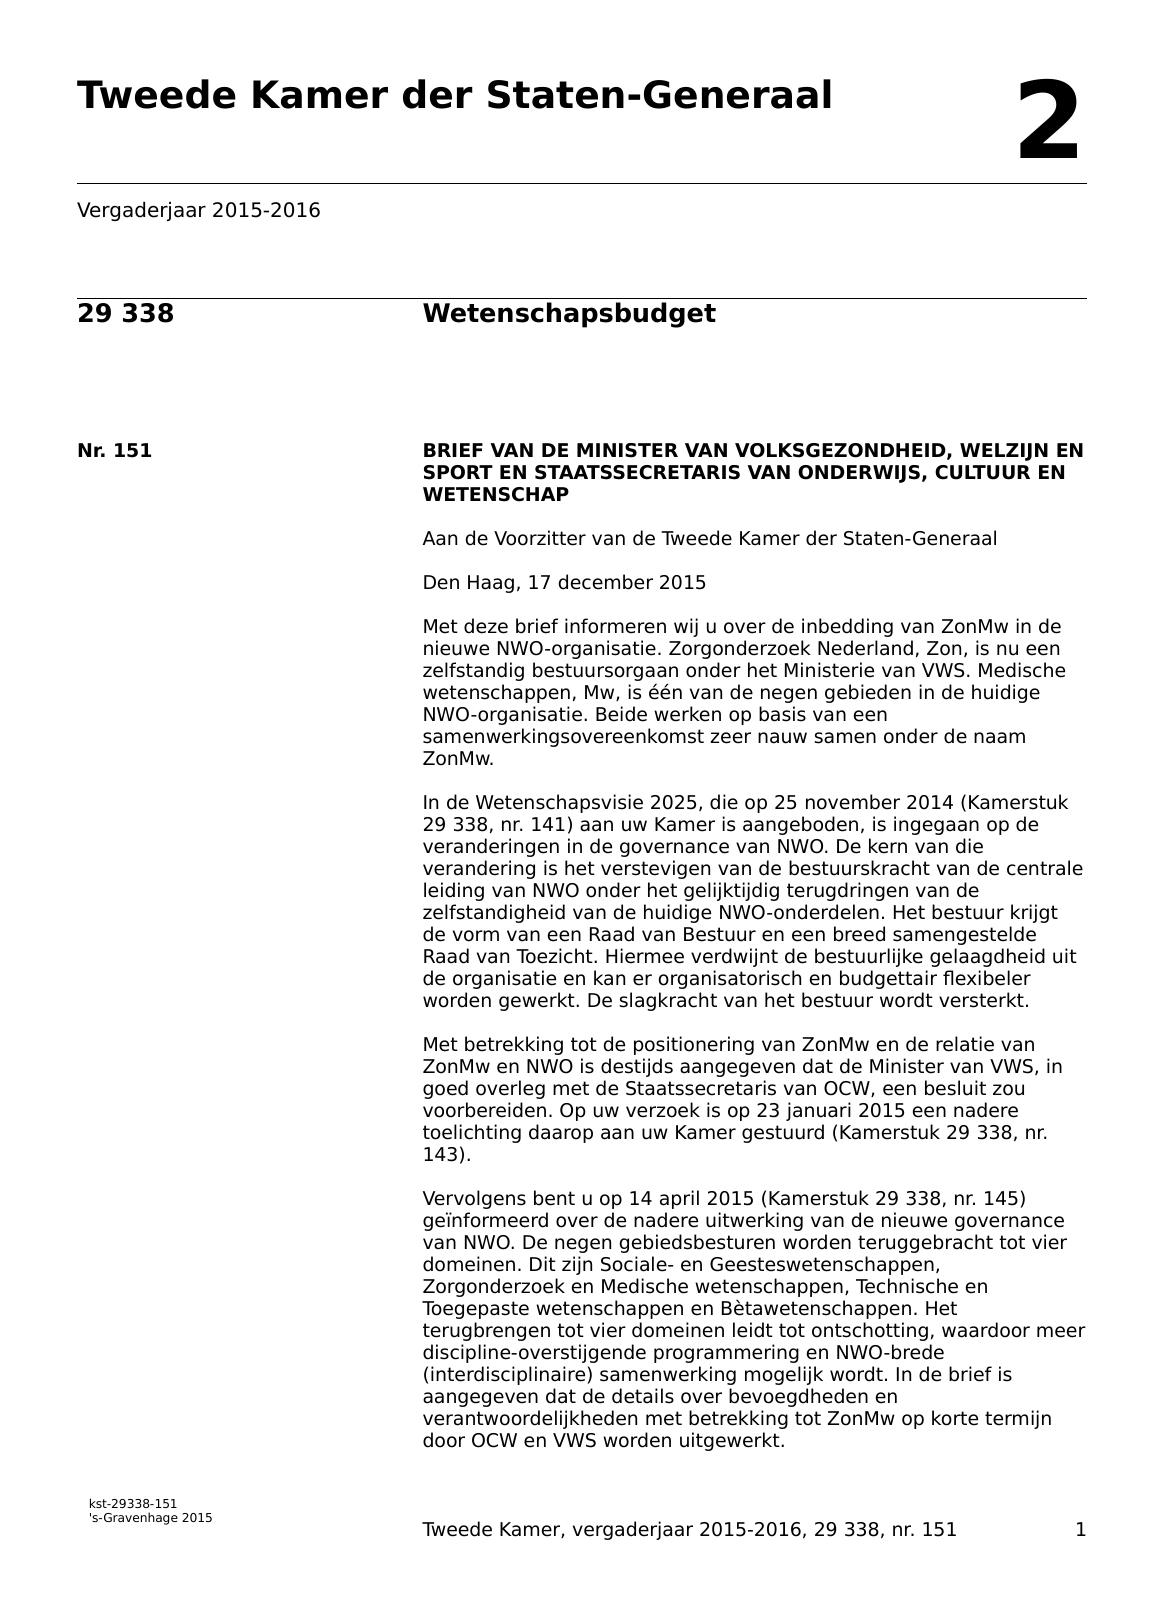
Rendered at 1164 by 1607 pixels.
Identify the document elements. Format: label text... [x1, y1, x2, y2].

text Aan de Voorzitter van de Tweede Kamer der Staten-Generaal [422, 528, 1087, 550]
text In de Wetenschapsvisie 2025, die op 25 november 2014 (Kamerstuk 29 338, nr. 141) aan uw Kamer is aangeboden, is ingegaan op de veranderingen in de governance van NWO. De kern van die verandering is het verstevigen van de bestuurskracht van de centrale leiding van NWO onder het gelijktijdig terugdringen van de zelfstandigheid van de huidige NWO-onderdelen. Het bestuur krijgt de vorm van een Raad van Bestuur en een breed samengestelde Raad van Toezicht. Hiermee verdwijnt de bestuurlijke gelaagdheid uit de organisatie en kan er organisatorisch en budgettair flexibeler worden gewerkt. De slagkracht van het bestuur wordt versterkt. [422, 792, 1087, 1012]
table_header Tweede Kamer der Staten-Generaal [77, 59, 886, 183]
table_header 2 [886, 59, 1087, 183]
text Met deze brief informeren wij u over de inbedding van ZonMw in de nieuwe NWO-organisatie. Zorgonderzoek Nederland, Zon, is nu een zelfstandig bestuursorgaan onder het Ministerie van VWS. Medische wetenschappen, Mw, is één van de negen gebieden in de huidige NWO-organisatie. Beide werken op basis van een samenwerkingsovereenkomst zeer nauw samen onder de naam ZonMw. [422, 616, 1087, 770]
subtitle Nr. 151 BRIEF VAN DE MINISTER VAN VOLKSGEZONDHEID, WELZIJN EN SPORT EN STAATSSECRETARIS VAN ONDERWIJS, CULTUUR EN WETENSCHAP [77, 440, 1087, 506]
table_cell Vergaderjaar 2015-2016 [77, 184, 1087, 298]
text 's-Gravenhage 2015 [88, 1511, 323, 1525]
text kst-29338-151 [88, 1497, 323, 1511]
text Vervolgens bent u op 14 april 2015 (Kamerstuk 29 338, nr. 145) geïnformeerd over de nadere uitwerking van de nieuwe governance van NWO. De negen gebiedsbesturen worden teruggebracht tot vier domeinen. Dit zijn Sociale- en Geesteswetenschappen, Zorgonderzoek en Medische wetenschappen, Technische en Toegepaste wetenschappen en Bètawetenschappen. Het terugbrengen tot vier domeinen leidt tot ontschotting, waardoor meer discipline-overstijgende programmering en NWO-brede (interdisciplinaire) samenwerking mogelijk wordt. In de brief is aangegeven dat de details over bevoegdheden en verantwoordelijkheden met betrekking tot ZonMw op korte termijn door OCW en VWS worden uitgewerkt. [422, 1188, 1087, 1452]
text Den Haag, 17 december 2015 [422, 572, 1087, 594]
subtitle 29 338 Wetenschapsbudget [77, 299, 1087, 329]
text Met betrekking tot de positionering van ZonMw en de relatie van ZonMw en NWO is destijds aangegeven dat de Minister van VWS, in goed overleg met de Staatssecretaris van OCW, een besluit zou voorbereiden. Op uw verzoek is op 23 januari 2015 een nadere toelichting daarop aan uw Kamer gestuurd (Kamerstuk 29 338, nr. 143). [422, 1034, 1087, 1166]
